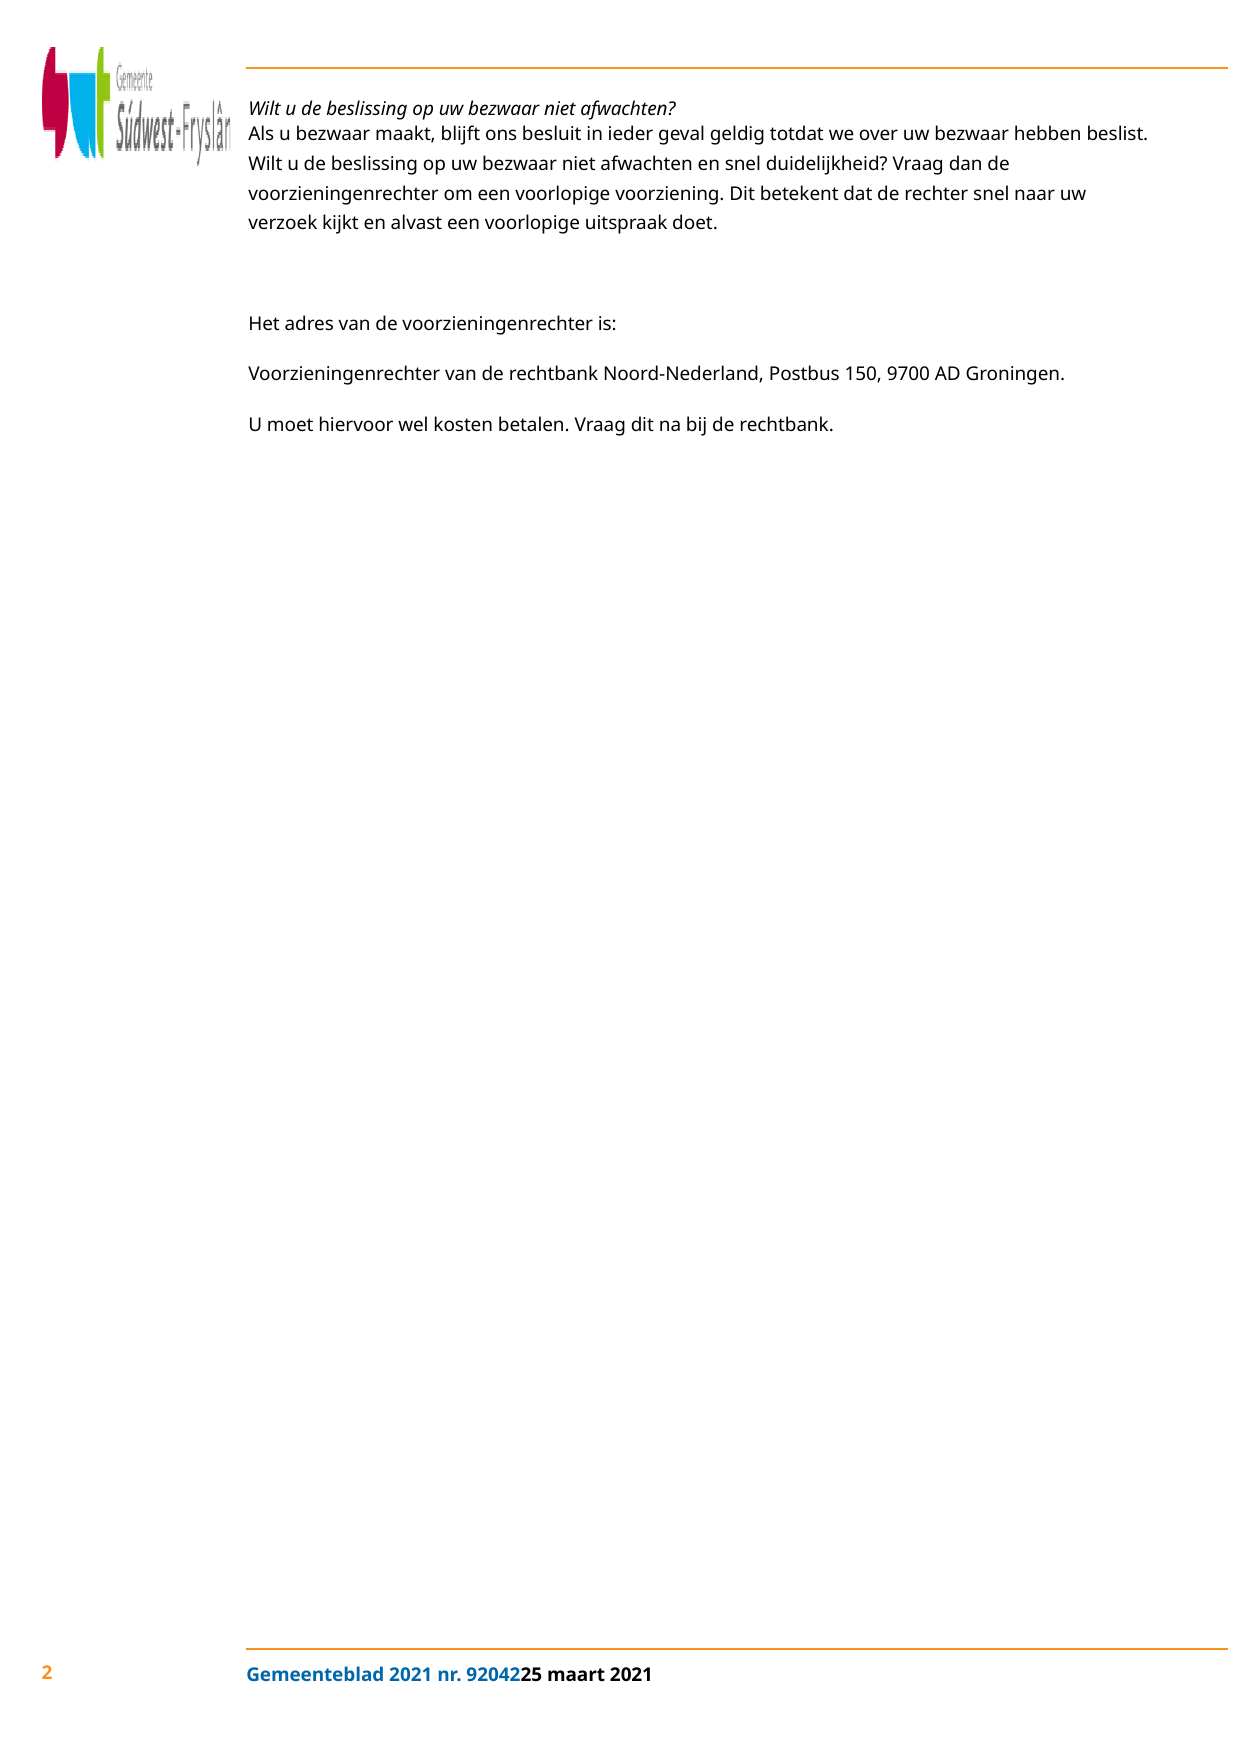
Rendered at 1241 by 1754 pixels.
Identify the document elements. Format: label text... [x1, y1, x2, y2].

text Voorzieningenrechter van de rechtbank Noord-Nederland, Postbus 150, 9700 AD Groningen. [248, 361, 1152, 386]
text U moet hiervoor wel kosten betalen. Vraag dit na bij de rechtbank. [248, 411, 1152, 437]
picture [41, 47, 231, 172]
text Als u bezwaar maakt, blijft ons besluit in ieder geval geldig totdat we over uw bezwaar hebben beslist. Wilt u de beslissing op uw bezwaar niet afwachten en snel duidelijkheid? Vraag dan de voorzieningenrechter om een voorlopige voorziening. Dit betekent dat de rechter snel naar uw verzoek kijkt en alvast een voorlopige uitspraak doet. [248, 121, 1152, 235]
text Wilt u de beslissing op uw bezwaar niet afwachten? [248, 95, 1152, 121]
text Het adres van de voorzieningenrechter is: [248, 310, 1152, 336]
